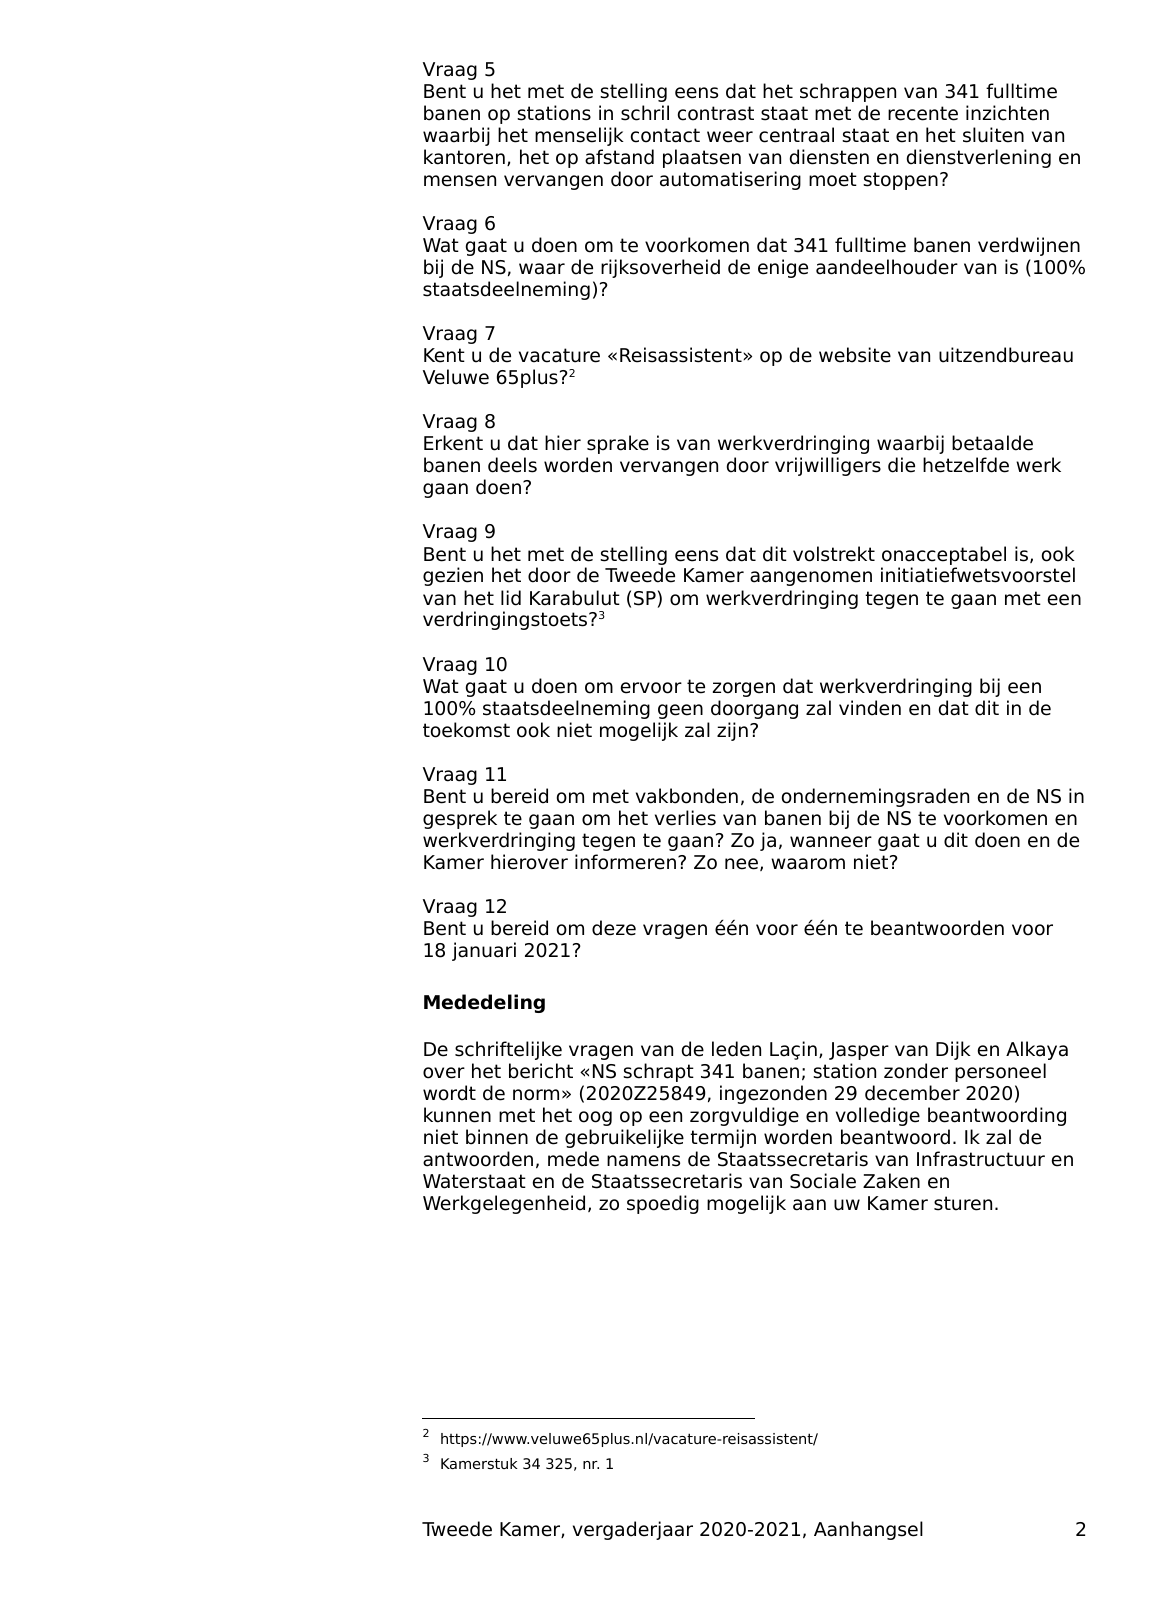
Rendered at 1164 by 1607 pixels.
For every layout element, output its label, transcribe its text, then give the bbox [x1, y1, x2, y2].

text Erkent u dat hier sprake is van werkverdringing waarbij betaalde banen deels worden vervangen door vrijwilligers die hetzelfde werk gaan doen? [422, 433, 1087, 499]
text Vraag 10 [422, 653, 1087, 676]
text Vraag 8 [422, 411, 1087, 433]
text Bent u het met de stelling eens dat het schrappen van 341 fulltime banen op stations in schril contrast staat met de recente inzichten waarbij het menselijk contact weer centraal staat en het sluiten van kantoren, het op afstand plaatsen van diensten en dienstverlening en mensen vervangen door automatisering moet stoppen? [422, 81, 1087, 191]
text Vraag 6 [422, 213, 1087, 235]
text Bent u bereid om met vakbonden, de ondernemingsraden en de NS in gesprek te gaan om het verlies van banen bij de NS te voorkomen en werkverdringing tegen te gaan? Zo ja, wanneer gaat u dit doen en de Kamer hierover informeren? Zo nee, waarom niet? [422, 786, 1087, 873]
text Kent u de vacature «Reisassistent» op de website van uitzendbureau Veluwe 65plus? [422, 345, 1087, 389]
text Bent u het met de stelling eens dat dit volstrekt onacceptabel is, ook gezien het door de Tweede Kamer aangenomen initiatiefwetsvoorstel van het lid Karabulut (SP) om werkverdringing tegen te gaan met een verdringingstoets? [422, 543, 1087, 631]
text Vraag 5 [422, 59, 1087, 81]
text Vraag 11 [422, 764, 1087, 786]
subtitle Mededeling [422, 992, 1087, 1014]
text Wat gaat u doen om ervoor te zorgen dat werkverdringing bij een 100% staatsdeelneming geen doorgang zal vinden en dat dit in de toekomst ook niet mogelijk zal zijn? [422, 676, 1087, 741]
text Kamerstuk 34 325, nr. 1 [422, 1452, 1087, 1474]
text Bent u bereid om deze vragen één voor één te beantwoorden voor 18 januari 2021? [422, 918, 1087, 962]
text Vraag 9 [422, 521, 1087, 543]
text Vraag 12 [422, 896, 1087, 918]
text Vraag 7 [422, 323, 1087, 345]
text De schriftelijke vragen van de leden Laçin, Jasper van Dijk en Alkaya over het bericht «NS schrapt 341 banen; station zonder personeel wordt de norm» (2020Z25849, ingezonden 29 december 2020) kunnen met het oog op een zorgvuldige en volledige beantwoording niet binnen de gebruikelijke termijn worden beantwoord. Ik zal de antwoorden, mede namens de Staatssecretaris van Infrastructuur en Waterstaat en de Staatssecretaris van Sociale Zaken en Werkgelegenheid, zo spoedig mogelijk aan uw Kamer sturen. [422, 1039, 1087, 1214]
text https://www.veluwe65plus.nl/vacature-reisassistent/ [422, 1427, 1087, 1449]
text Wat gaat u doen om te voorkomen dat 341 fulltime banen verdwijnen bij de NS, waar de rijksoverheid de enige aandeelhouder van is (100% staatsdeelneming)? [422, 235, 1087, 301]
